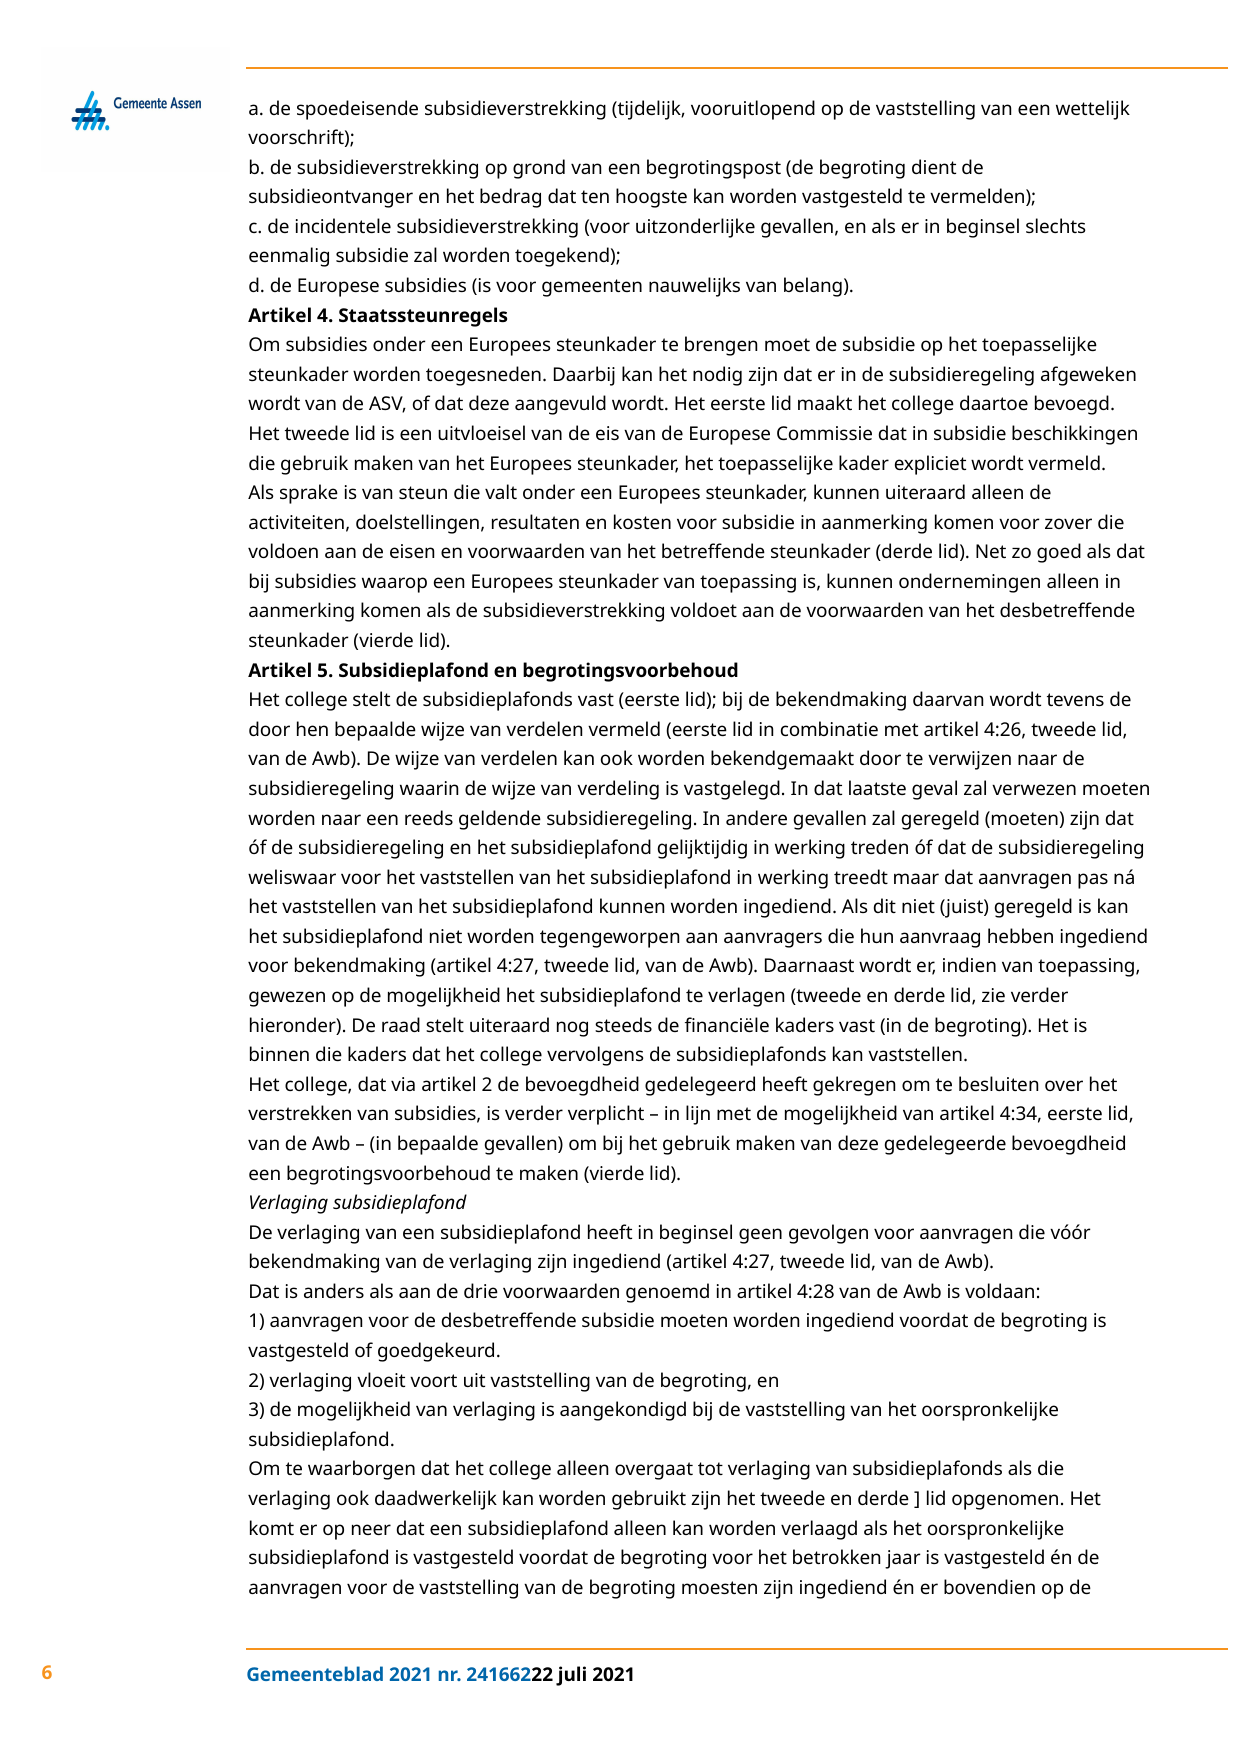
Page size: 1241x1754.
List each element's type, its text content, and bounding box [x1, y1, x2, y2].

text Het college stelt de subsidieplafonds vast (eerste lid); bij de bekendmaking daarvan wordt tevens de door hen bepaalde wijze van verdelen vermeld (eerste lid in combinatie met artikel 4:26, tweede lid, van de Awb). De wijze van verdelen kan ook worden bekendgemaakt door te verwijzen naar de subsidieregeling waarin de wijze van verdeling is vastgelegd. In dat laatste geval zal verwezen moeten worden naar een reeds geldende subsidieregeling. In andere gevallen zal geregeld (moeten) zijn dat óf de subsidieregeling en het subsidieplafond gelijktijdig in werking treden óf dat de subsidieregeling weliswaar voor het vaststellen van het subsidieplafond in werking treedt maar dat aanvragen pas ná het vaststellen van het subsidieplafond kunnen worden ingediend. Als dit niet (juist) geregeld is kan het subsidieplafond niet worden tegengeworpen aan aanvragers die hun aanvraag hebben ingediend voor bekendmaking (artikel 4:27, tweede lid, van de Awb). Daarnaast wordt er, indien van toepassing, gewezen op de mogelijkheid het subsidieplafond te verlagen (tweede en derde lid, zie verder hieronder). De raad stelt uiteraard nog steeds de financiële kaders vast (in de begroting). Het is binnen die kaders dat het college vervolgens de subsidieplafonds kan vaststellen. [248, 686, 1152, 1067]
text a. de spoedeisende subsidieverstrekking (tijdelijk, vooruitlopend op de vaststelling van een wettelijk voorschrift); [248, 95, 1152, 150]
text Het tweede lid is een uitvloeisel van de eis van de Europese Commissie dat in subsidie beschikkingen die gebruik maken van het Europees steunkader, het toepasselijke kader expliciet wordt vermeld. [248, 420, 1152, 476]
text Dat is anders als aan de drie voorwaarden genoemd in artikel 4:28 van de Awb is voldaan: [248, 1278, 1152, 1304]
text Als sprake is van steun die valt onder een Europees steunkader, kunnen uiteraard alleen de activiteiten, doelstellingen, resultaten en kosten voor subsidie in aanmerking komen voor zover die voldoen aan de eisen en voorwaarden van het betreffende steunkader (derde lid). Net zo goed als dat bij subsidies waarop een Europees steunkader van toepassing is, kunnen ondernemingen alleen in aanmerking komen als de subsidieverstrekking voldoet aan de voorwaarden van het desbetreffende steunkader (vierde lid). [248, 479, 1152, 653]
text Artikel 5. Subsidieplafond en begrotingsvoorbehoud [248, 657, 1152, 683]
text c. de incidentele subsidieverstrekking (voor uitzonderlijke gevallen, en als er in beginsel slechts eenmalig subsidie zal worden toegekend); [248, 213, 1152, 268]
text Het college, dat via artikel 2 de bevoegdheid gedelegeerd heeft gekregen om te besluiten over het verstrekken van subsidies, is verder verplicht – in lijn met de mogelijkheid van artikel 4:34, eerste lid, van de Awb – (in bepaalde gevallen) om bij het gebruik maken van deze gedelegeerde bevoegdheid een begrotingsvoorbehoud te maken (vierde lid). [248, 1071, 1152, 1186]
text Artikel 4. Staatssteunregels [248, 302, 1152, 328]
text 1) aanvragen voor de desbetreffende subsidie moeten worden ingediend voordat de begroting is vastgesteld of goedgekeurd. [248, 1308, 1152, 1363]
text 3) de mogelijkheid van verlaging is aangekondigd bij de vaststelling van het oorspronkelijke subsidieplafond. [248, 1396, 1152, 1452]
text Om te waarborgen dat het college alleen overgaat tot verlaging van subsidieplafonds als die verlaging ook daadwerkelijk kan worden gebruikt zijn het tweede en derde ] lid opgenomen. Het komt er op neer dat een subsidieplafond alleen kan worden verlaagd als het oorspronkelijke subsidieplafond is vastgesteld voordat de begroting voor het betrokken jaar is vastgesteld én de aanvragen voor de vaststelling van de begroting moesten zijn ingediend én er bovendien op de [248, 1456, 1152, 1600]
text d. de Europese subsidies (is voor gemeenten nauwelijks van belang). [248, 272, 1152, 298]
picture [41, 47, 231, 172]
text b. de subsidieverstrekking op grond van een begrotingspost (de begroting dient de subsidieontvanger en het bedrag dat ten hoogste kan worden vastgesteld te vermelden); [248, 154, 1152, 209]
text De verlaging van een subsidieplafond heeft in beginsel geen gevolgen voor aanvragen die vóór bekendmaking van de verlaging zijn ingediend (artikel 4:27, tweede lid, van de Awb). [248, 1219, 1152, 1274]
text 2) verlaging vloeit voort uit vaststelling van de begroting, en [248, 1367, 1152, 1393]
text Verlaging subsidieplafond [248, 1189, 1152, 1215]
text Om subsidies onder een Europees steunkader te brengen moet de subsidie op het toepasselijke steunkader worden toegesneden. Daarbij kan het nodig zijn dat er in de subsidieregeling afgeweken wordt van de ASV, of dat deze aangevuld wordt. Het eerste lid maakt het college daartoe bevoegd. [248, 331, 1152, 416]
